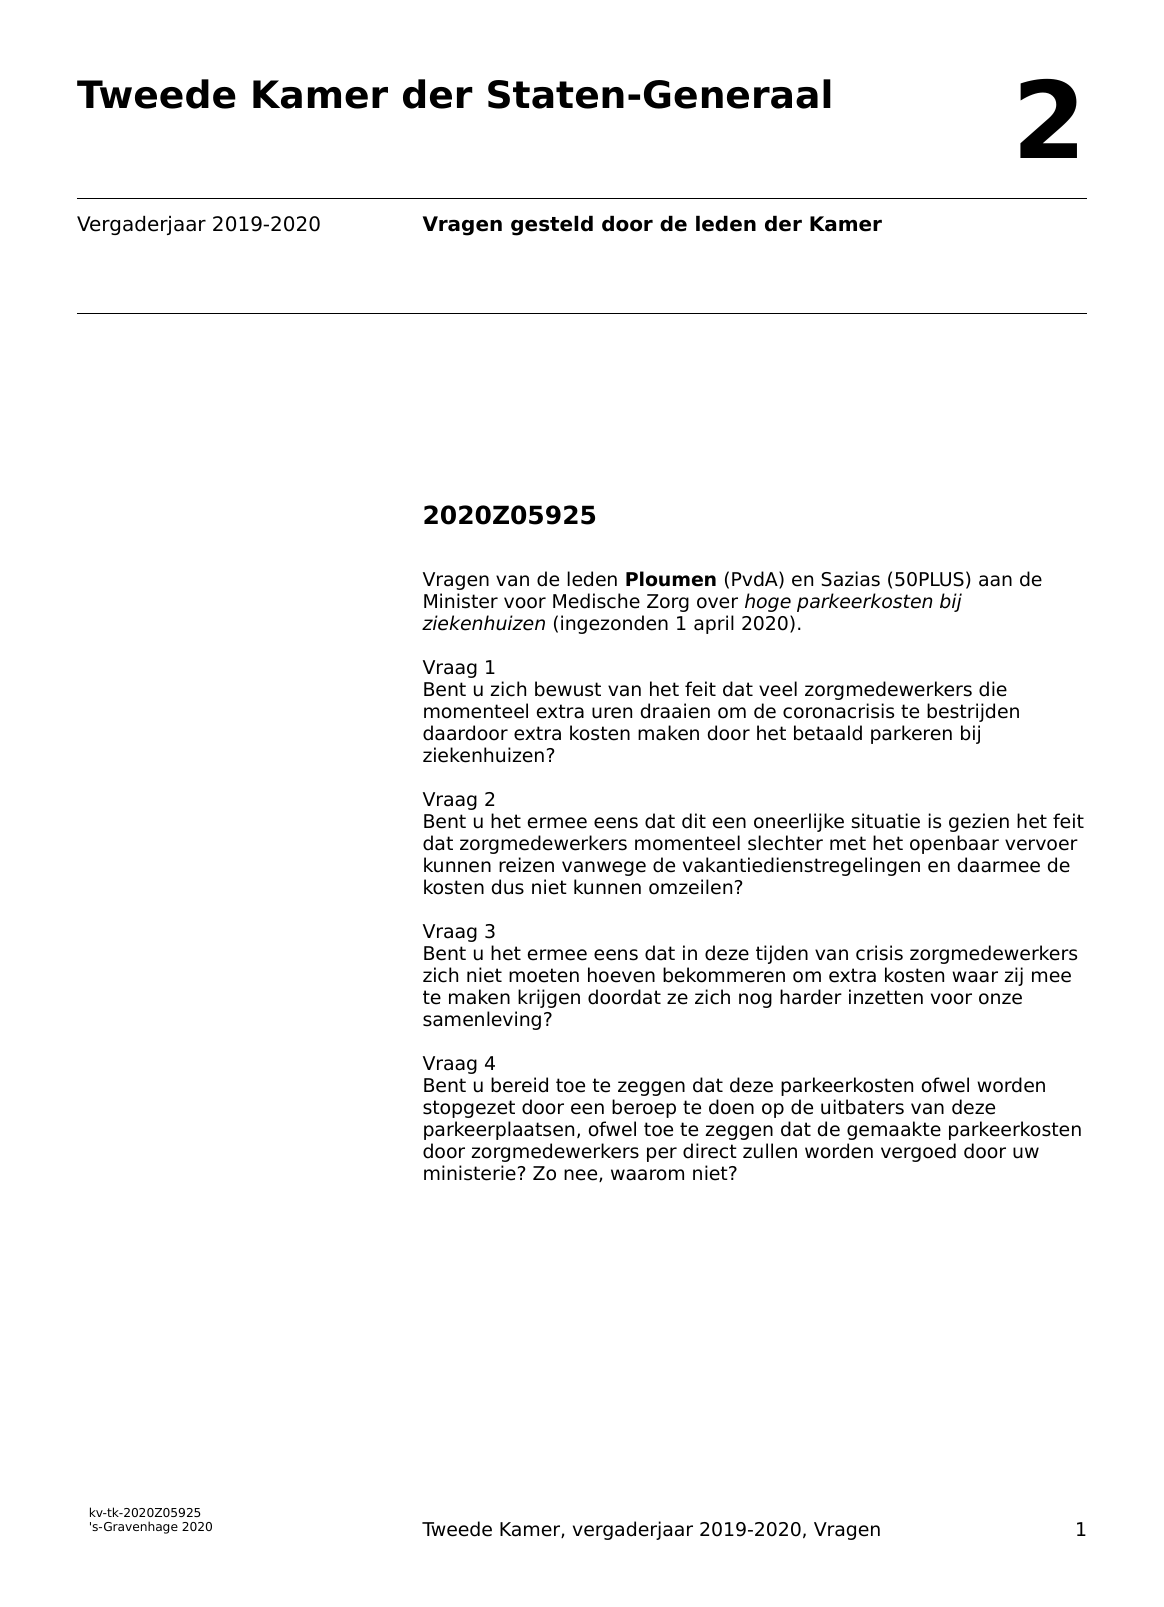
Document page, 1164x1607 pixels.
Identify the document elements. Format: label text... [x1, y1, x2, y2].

table_header 2 [886, 59, 1087, 198]
table_cell Vergaderjaar 2019-2020 [77, 199, 422, 313]
text Vraag 3 [422, 921, 1087, 943]
text Vraag 1 [422, 657, 1087, 679]
text Vraag 2 [422, 789, 1087, 811]
table_cell Vragen gesteld door de leden der Kamer [422, 199, 1087, 313]
text Bent u bereid toe te zeggen dat deze parkeerkosten ofwel worden stopgezet door een beroep te doen op de uitbaters van deze parkeerplaatsen, ofwel toe te zeggen dat de gemaakte parkeerkosten door zorgmedewerkers per direct zullen worden vergoed door uw ministerie? Zo nee, waarom niet? [422, 1075, 1087, 1185]
text 's-Gravenhage 2020 [88, 1520, 323, 1534]
text Bent u het ermee eens dat in deze tijden van crisis zorgmedewerkers zich niet moeten hoeven bekommeren om extra kosten waar zij mee te maken krijgen doordat ze zich nog harder inzetten voor onze samenleving? [422, 943, 1087, 1031]
text Bent u zich bewust van het feit dat veel zorgmedewerkers die momenteel extra uren draaien om de coronacrisis te bestrijden daardoor extra kosten maken door het betaald parkeren bij ziekenhuizen? [422, 679, 1087, 767]
text Vraag 4 [422, 1053, 1087, 1075]
table_header Tweede Kamer der Staten-Generaal [77, 59, 886, 198]
text kv-tk-2020Z05925 [88, 1506, 323, 1520]
text 2020Z05925 [422, 501, 1087, 531]
text Vragen van de leden Ploumen (PvdA) en Sazias (50PLUS) aan de Minister voor Medische Zorg over hoge parkeerkosten bij ziekenhuizen (ingezonden 1 april 2020). [422, 569, 1087, 635]
text Bent u het ermee eens dat dit een oneerlijke situatie is gezien het feit dat zorgmedewerkers momenteel slechter met het openbaar vervoer kunnen reizen vanwege de vakantiedienstregelingen en daarmee de kosten dus niet kunnen omzeilen? [422, 811, 1087, 899]
